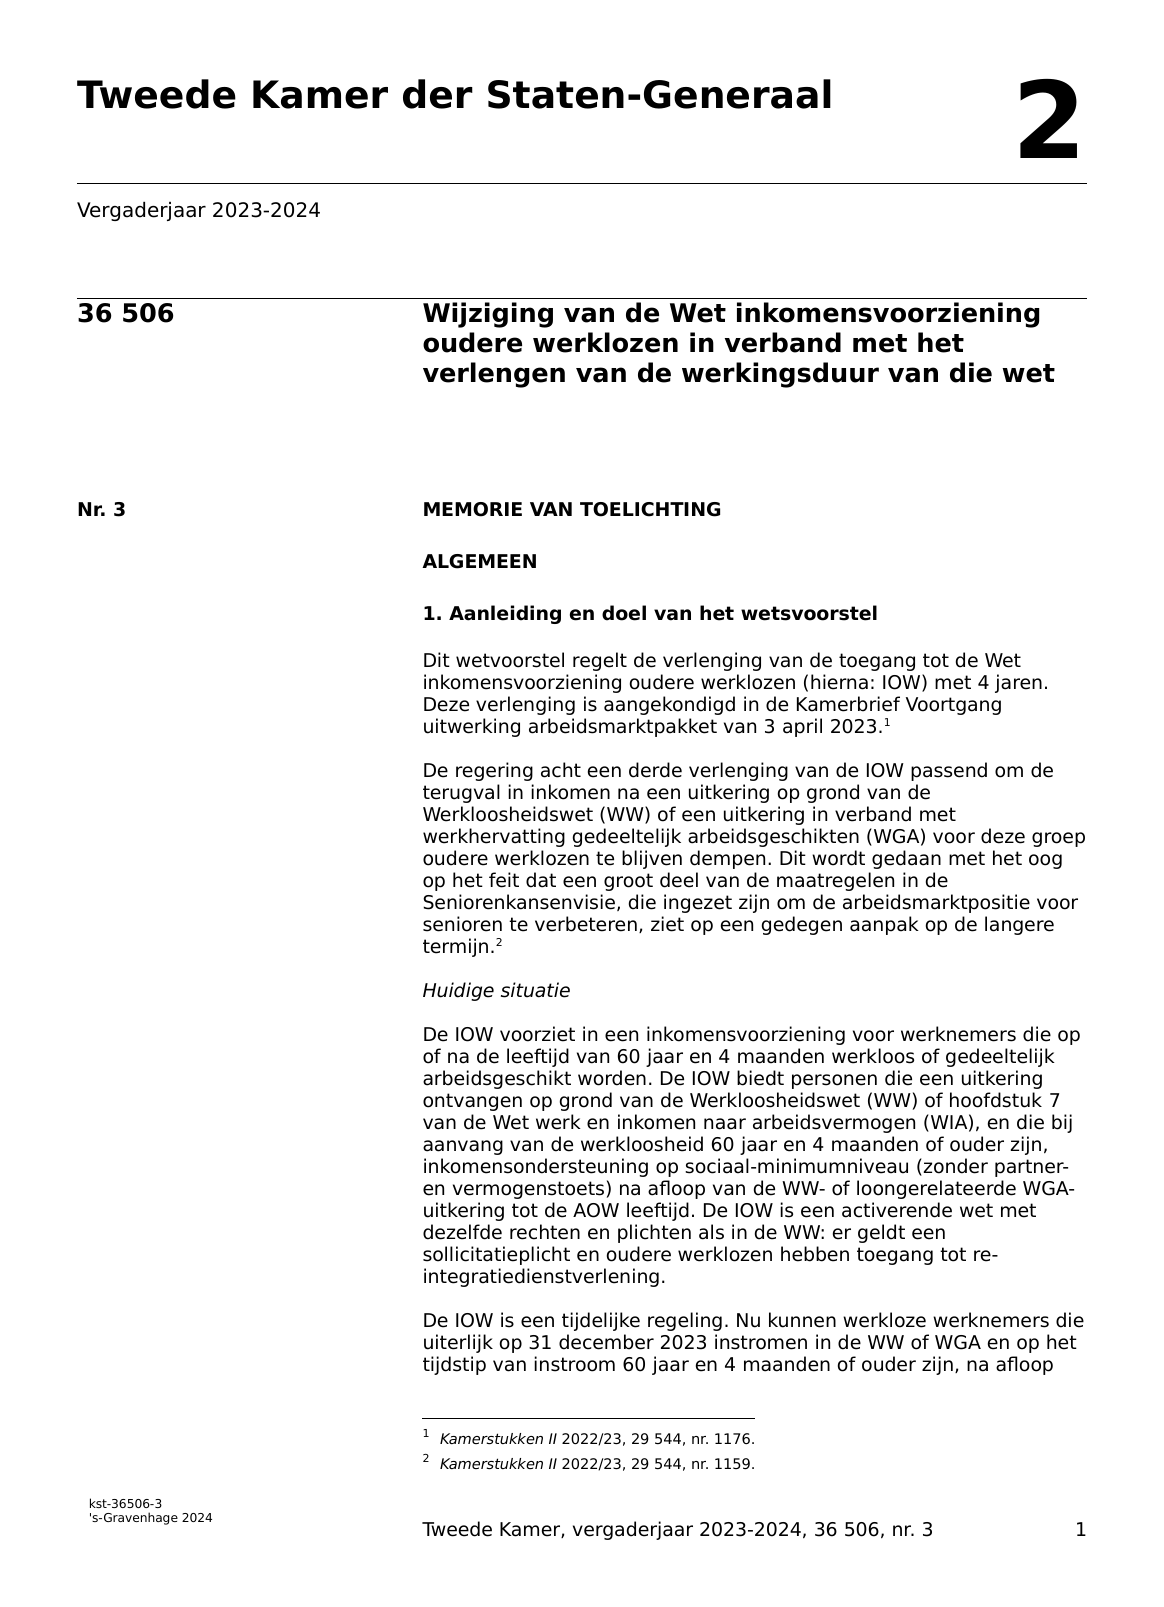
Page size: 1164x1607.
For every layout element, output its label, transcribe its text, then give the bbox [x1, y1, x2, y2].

subtitle 36 506 Wijziging van de Wet inkomensvoorziening oudere werklozen in verband met het verlengen van de werkingsduur van die wet [77, 299, 1087, 388]
text De IOW is een tijdelijke regeling. Nu kunnen werkloze werknemers die uiterlijk op 31 december 2023 instromen in de WW of WGA en op het tijdstip van instroom 60 jaar en 4 maanden of ouder zijn, na afloop [422, 1310, 1087, 1376]
subtitle 1. Aanleiding en doel van het wetsvoorstel [422, 603, 1087, 625]
text Kamerstukken II 2022/23, 29 544, nr. 1176. [422, 1427, 1087, 1449]
table_header 2 [886, 59, 1087, 183]
subtitle ALGEMEEN [422, 551, 1087, 573]
text Dit wetvoorstel regelt de verlenging van de toegang tot de Wet inkomensvoorziening oudere werklozen (hierna: IOW) met 4 jaren. Deze verlenging is aangekondigd in de Kamerbrief Voortgang uitwerking arbeidsmarktpakket van 3 april 2023. [422, 650, 1087, 738]
text kst-36506-3 [88, 1497, 323, 1511]
subtitle Nr. 3 MEMORIE VAN TOELICHTING [77, 499, 1087, 521]
subtitle Huidige situatie [422, 980, 1087, 1002]
table_header Tweede Kamer der Staten-Generaal [77, 59, 886, 183]
table_cell Vergaderjaar 2023-2024 [77, 184, 1087, 298]
text De IOW voorziet in een inkomensvoorziening voor werknemers die op of na de leeftijd van 60 jaar en 4 maanden werkloos of gedeeltelijk arbeidsgeschikt worden. De IOW biedt personen die een uitkering ontvangen op grond van de Werkloosheidswet (WW) of hoofdstuk 7 van de Wet werk en inkomen naar arbeidsvermogen (WIA), en die bij aanvang van de werkloosheid 60 jaar en 4 maanden of ouder zijn, inkomensondersteuning op sociaal-minimumniveau (zonder partner- en vermogenstoets) na afloop van de WW- of loongerelateerde WGA-uitkering tot de AOW leeftijd. De IOW is een activerende wet met dezelfde rechten en plichten als in de WW: er geldt een sollicitatieplicht en oudere werklozen hebben toegang tot re-integratiedienstverlening. [422, 1024, 1087, 1288]
text Kamerstukken II 2022/23, 29 544, nr. 1159. [422, 1452, 1087, 1474]
text De regering acht een derde verlenging van de IOW passend om de terugval in inkomen na een uitkering op grond van de Werkloosheidswet (WW) of een uitkering in verband met werkhervatting gedeeltelijk arbeidsgeschikten (WGA) voor deze groep oudere werklozen te blijven dempen. Dit wordt gedaan met het oog op het feit dat een groot deel van de maatregelen in de Seniorenkansenvisie, die ingezet zijn om de arbeidsmarktpositie voor senioren te verbeteren, ziet op een gedegen aanpak op de langere termijn. [422, 760, 1087, 958]
text 's-Gravenhage 2024 [88, 1511, 323, 1525]
